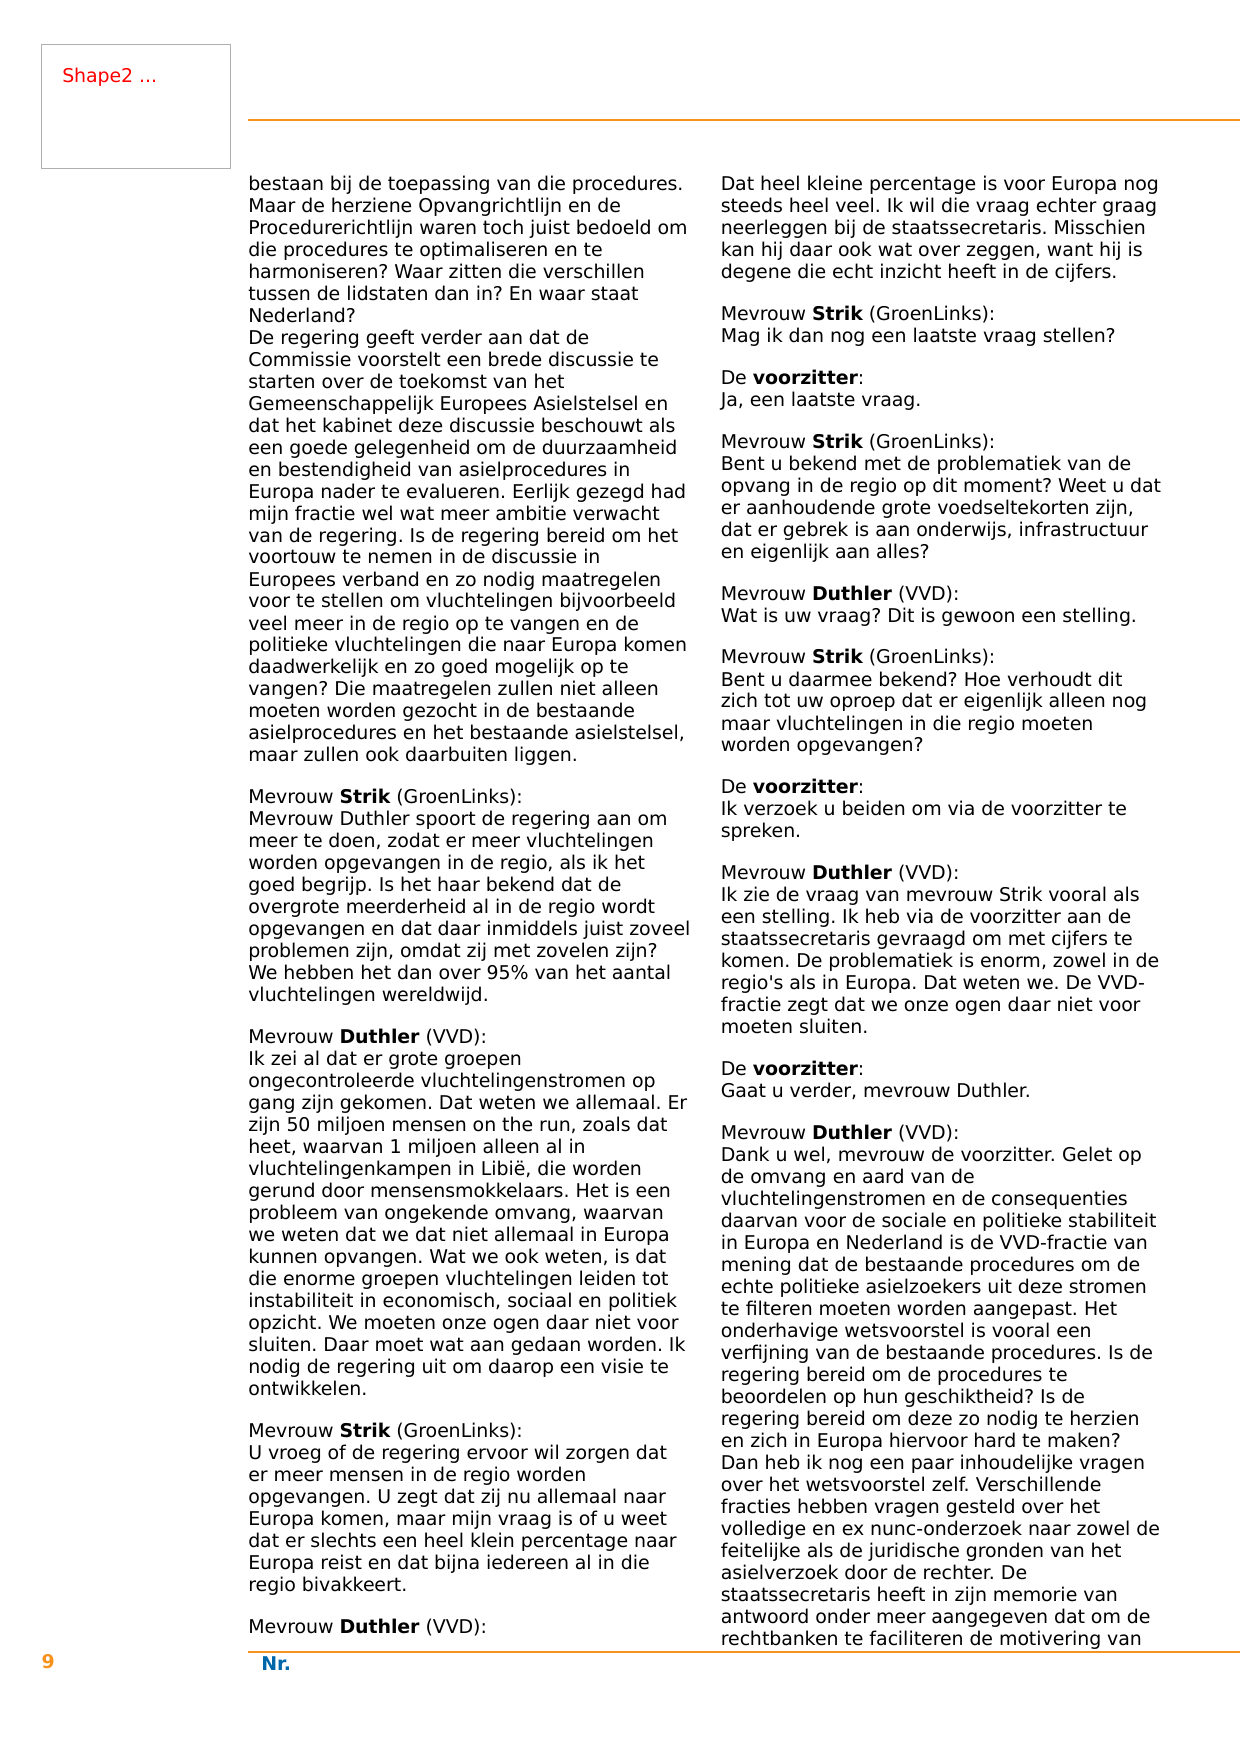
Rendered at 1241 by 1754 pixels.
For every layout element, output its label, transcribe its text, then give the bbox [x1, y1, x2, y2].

text Mevrouw Duthler (VVD): [248, 1026, 691, 1048]
text Mevrouw Duthler (VVD): [248, 1616, 691, 1637]
text Dan heb ik nog een paar inhoudelijke vragen over het wetsvoorstel zelf. Verschillende fracties hebben vragen gesteld over het volledige en ex nunc-onderzoek naar zowel de feitelijke als de juridische gronden van het asielverzoek door de rechter. De staatssecretaris heeft in zijn memorie van antwoord onder meer aangegeven dat om de rechtbanken te faciliteren de motivering van [721, 1452, 1163, 1649]
text De voorzitter: [721, 776, 1163, 798]
text Mevrouw Duthler (VVD): [721, 862, 1163, 884]
text Bent u daarmee bekend? Hoe verhoudt dit zich tot uw oproep dat er eigenlijk alleen nog maar vluchtelingen in die regio moeten worden opgevangen? [721, 668, 1163, 756]
text Ik verzoek u beiden om via de voorzitter te spreken. [721, 798, 1163, 842]
text Mevrouw Duthler (VVD): [721, 1122, 1163, 1144]
text Bent u bekend met de problematiek van de opvang in de regio op dit moment? Weet u dat er aanhoudende grote voedseltekorten zijn, dat er gebrek is aan onderwijs, infrastructuur en eigenlijk aan alles? [721, 453, 1163, 562]
text Mevrouw Strik (GroenLinks): [721, 303, 1163, 325]
text De voorzitter: [721, 367, 1163, 389]
text Dank u wel, mevrouw de voorzitter. Gelet op de omvang en aard van de vluchtelingenstromen en de consequenties daarvan voor de sociale en politieke stabiliteit in Europa en Nederland is de VVD-fractie van mening dat de bestaande procedures om de echte politieke asielzoekers uit deze stromen te filteren moeten worden aangepast. Het onderhavige wetsvoorstel is vooral een verfijning van de bestaande procedures. Is de regering bereid om de procedures te beoordelen op hun geschiktheid? Is de regering bereid om deze zo nodig te herzien en zich in Europa hiervoor hard te maken? [721, 1144, 1163, 1452]
text Mevrouw Strik (GroenLinks): [721, 646, 1163, 668]
text Mevrouw Strik (GroenLinks): [248, 786, 691, 808]
text bestaan bij de toepassing van die procedures. Maar de herziene Opvangrichtlijn en de Procedurerichtlijn waren toch juist bedoeld om die procedures te optimaliseren en te harmoniseren? Waar zitten die verschillen tussen de lidstaten dan in? En waar staat Nederland? [248, 173, 691, 327]
text Mag ik dan nog een laatste vraag stellen? [721, 325, 1163, 347]
text Ik zie de vraag van mevrouw Strik vooral als een stelling. Ik heb via de voorzitter aan de staatssecretaris gevraagd om met cijfers te komen. De problematiek is enorm, zowel in de regio's als in Europa. Dat weten we. De VVD-fractie zegt dat we onze ogen daar niet voor moeten sluiten. [721, 884, 1163, 1038]
text Gaat u verder, mevrouw Duthler. [721, 1080, 1163, 1102]
text De voorzitter: [721, 1058, 1163, 1080]
text Mevrouw Strik (GroenLinks): [248, 1420, 691, 1442]
text Ik zei al dat er grote groepen ongecontroleerde vluchtelingenstromen op gang zijn gekomen. Dat weten we allemaal. Er zijn 50 miljoen mensen on the run, zoals dat heet, waarvan 1 miljoen alleen al in vluchtelingenkampen in Libië, die worden gerund door mensensmokkelaars. Het is een probleem van ongekende omvang, waarvan we weten dat we dat niet allemaal in Europa kunnen opvangen. Wat we ook weten, is dat die enorme groepen vluchtelingen leiden tot instabiliteit in economisch, sociaal en politiek opzicht. We moeten onze ogen daar niet voor sluiten. Daar moet wat aan gedaan worden. Ik nodig de regering uit om daarop een visie te ontwikkelen. [248, 1048, 691, 1400]
text Wat is uw vraag? Dit is gewoon een stelling. [721, 604, 1163, 626]
text Mevrouw Duthler spoort de regering aan om meer te doen, zodat er meer vluchtelingen worden opgevangen in de regio, als ik het goed begrijp. Is het haar bekend dat de overgrote meerderheid al in de regio wordt opgevangen en dat daar inmiddels juist zoveel problemen zijn, omdat zij met zovelen zijn? We hebben het dan over 95% van het aantal vluchtelingen wereldwijd. [248, 808, 691, 1006]
text Mevrouw Strik (GroenLinks): [721, 431, 1163, 453]
text De regering geeft verder aan dat de Commissie voorstelt een brede discussie te starten over de toekomst van het Gemeenschappelijk Europees Asielstelsel en dat het kabinet deze discussie beschouwt als een goede gelegenheid om de duurzaamheid en bestendigheid van asielprocedures in Europa nader te evalueren. Eerlijk gezegd had mijn fractie wel wat meer ambitie verwacht van de regering. Is de regering bereid om het voortouw te nemen in de discussie in Europees verband en zo nodig maatregelen voor te stellen om vluchtelingen bijvoorbeeld veel meer in de regio op te vangen en de politieke vluchtelingen die naar Europa komen daadwerkelijk en zo goed mogelijk op te vangen? Die maatregelen zullen niet alleen moeten worden gezocht in de bestaande asielprocedures en het bestaande asielstelsel, maar zullen ook daarbuiten liggen. [248, 327, 691, 766]
text Ja, een laatste vraag. [721, 389, 1163, 411]
text U vroeg of de regering ervoor wil zorgen dat er meer mensen in de regio worden opgevangen. U zegt dat zij nu allemaal naar Europa komen, maar mijn vraag is of u weet dat er slechts een heel klein percentage naar Europa reist en dat bijna iedereen al in die regio bivakkeert. [248, 1442, 691, 1596]
text Dat heel kleine percentage is voor Europa nog steeds heel veel. Ik wil die vraag echter graag neerleggen bij de staatssecretaris. Misschien kan hij daar ook wat over zeggen, want hij is degene die echt inzicht heeft in de cijfers. [721, 173, 1163, 283]
text Mevrouw Duthler (VVD): [721, 582, 1163, 604]
